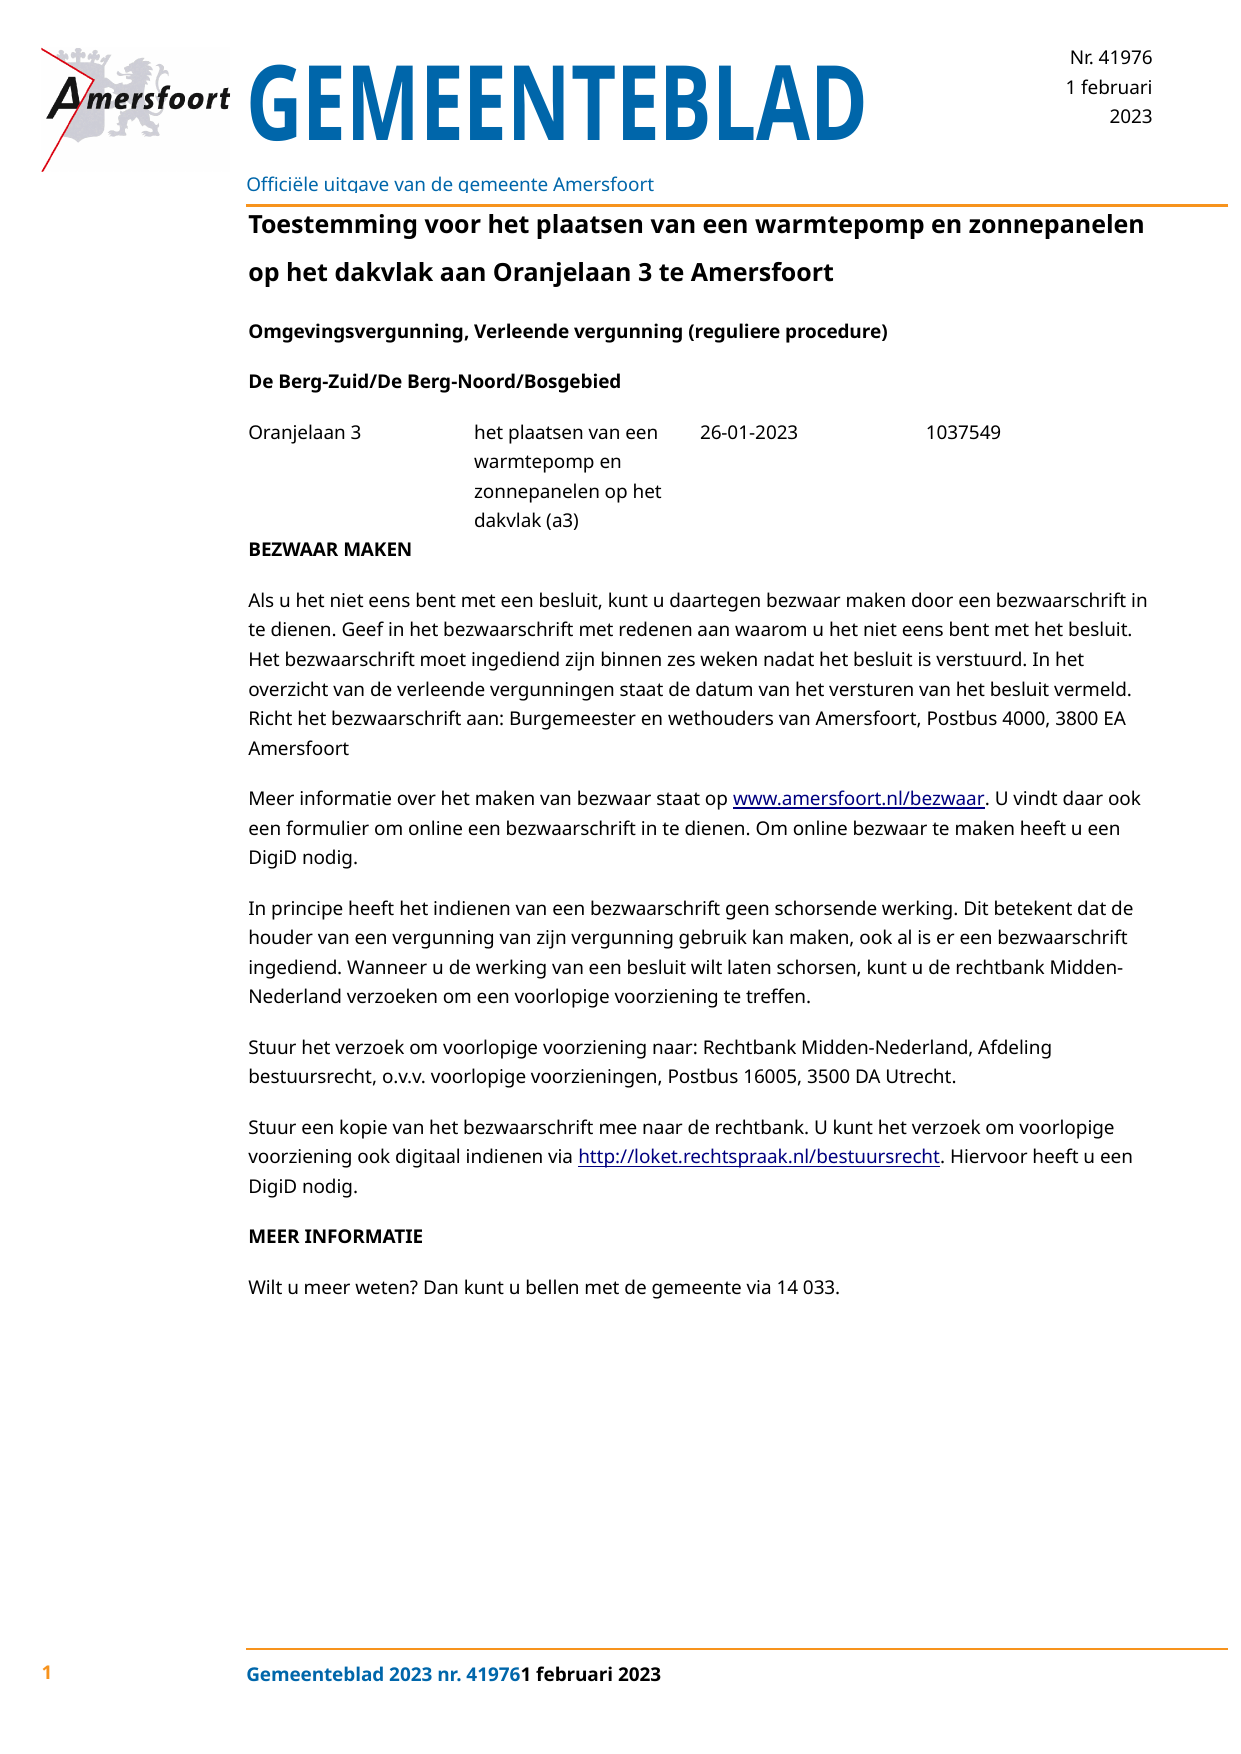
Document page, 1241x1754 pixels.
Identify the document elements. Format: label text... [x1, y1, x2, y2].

table_header 26-01-2023 [700, 419, 926, 533]
text De Berg-Zuid/De Berg-Noord/Bosgebied [248, 368, 1152, 394]
text Stuur een kopie van het bezwaarschrift mee naar de rechtbank. U kunt het verzoek om voorlopige voorziening ook digitaal indienen via http://loket.rechtspraak.nl/bestuursrecht. Hiervoor heeft u een DigiD nodig. [248, 1114, 1152, 1199]
text BEZWAAR MAKEN [248, 537, 1152, 562]
text Meer informatie over het maken van bezwaar staat op www.amersfoort.nl/bezwaar. U vindt daar ook een formulier om online een bezwaarschrift in te dienen. Om online bezwaar te maken heeft u een DigiD nodig. [248, 785, 1152, 870]
table_header Oranjelaan 3 [248, 419, 474, 533]
text Stuur het verzoek om voorlopige voorziening naar: Rechtbank Midden-Nederland, Afdeling bestuursrecht, o.v.v. voorlopige voorzieningen, Postbus 16005, 3500 DA Utrecht. [248, 1034, 1152, 1089]
text In principe heeft het indienen van een bezwaarschrift geen schorsende werking. Dit betekent dat de houder van een vergunning van zijn vergunning gebruik kan maken, ook al is er een bezwaarschrift ingediend. Wanneer u de werking van een besluit wilt laten schorsen, kunt u de rechtbank Midden-Nederland verzoeken om een voorlopige voorziening te treffen. [248, 895, 1152, 1009]
text Als u het niet eens bent met een besluit, kunt u daartegen bezwaar maken door een bezwaarschrift in te dienen. Geef in het bezwaarschrift met redenen aan waarom u het niet eens bent met het besluit. Het bezwaarschrift moet ingediend zijn binnen zes weken nadat het besluit is verstuurd. In het overzicht van de verleende vergunningen staat de datum van het versturen van het besluit vermeld. Richt het bezwaarschrift aan: Burgemeester en wethouders van Amersfoort, Postbus 4000, 3800 EA Amersfoort [248, 587, 1152, 761]
text MEER INFORMATIE [248, 1224, 1152, 1249]
text Omgevingsvergunning, Verleende vergunning (reguliere procedure) [248, 318, 1152, 344]
text Toestemming voor het plaatsen van een warmtepomp en zonnepanelen op het dakvlak aan Oranjelaan 3 te Amersfoort [248, 207, 1152, 288]
picture [41, 47, 231, 172]
table_header 1037549 [926, 419, 1152, 533]
table_header het plaatsen van een warmtepomp en zonnepanelen op het dakvlak (a3) [474, 419, 700, 533]
text Wilt u meer weten? Dan kunt u bellen met de gemeente via 14 033. [248, 1274, 1152, 1300]
